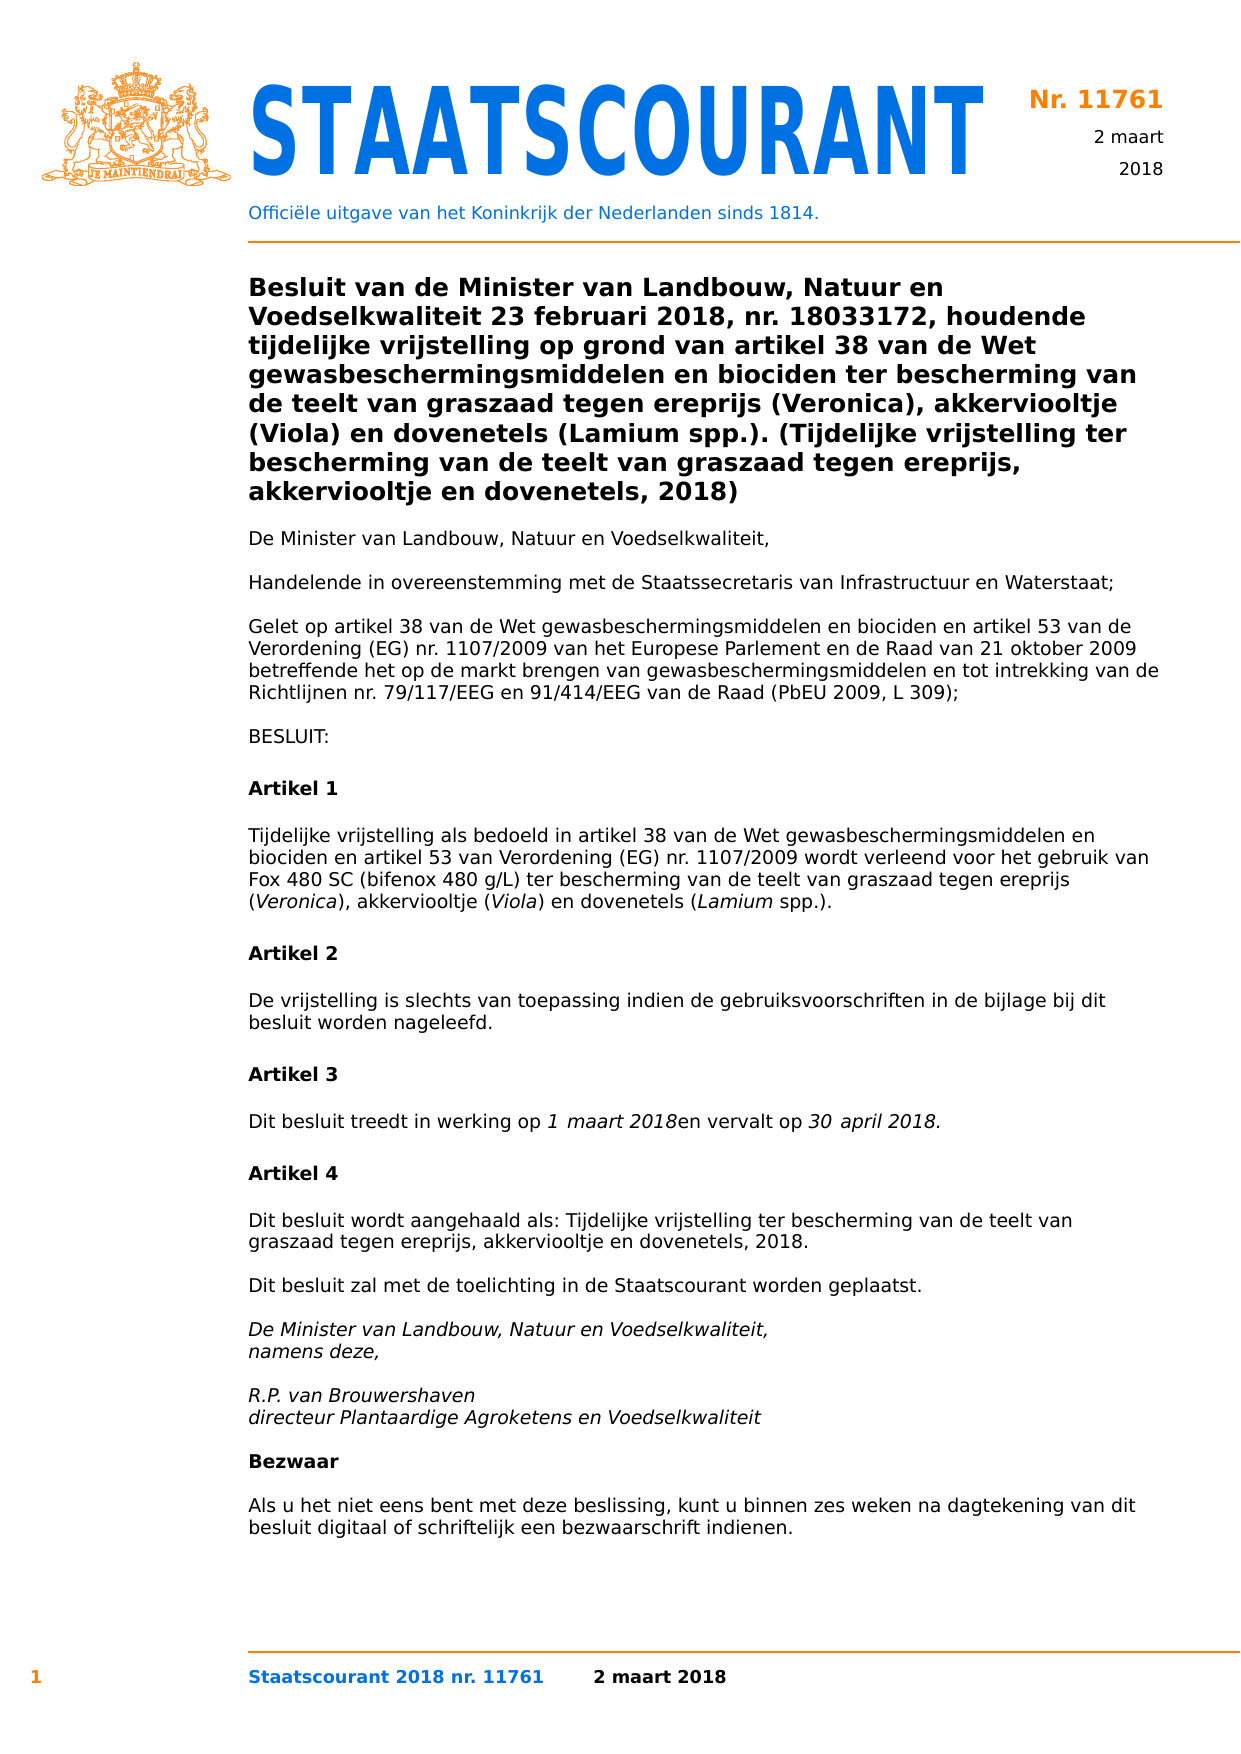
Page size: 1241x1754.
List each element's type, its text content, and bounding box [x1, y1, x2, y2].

table_cell Officiële uitgave van het Koninkrijk der Nederlanden sinds 1814. [248, 203, 1240, 241]
table_cell 2018 [998, 153, 1240, 203]
text Dit besluit treedt in werking op 1 maart 2018en vervalt op 30 april 2018. [248, 1111, 1163, 1132]
table_header [25, 62, 248, 241]
text BESLUIT: [248, 726, 1163, 748]
subtitle Artikel 4 [248, 1162, 1163, 1184]
picture [41, 62, 231, 186]
subtitle Artikel 2 [248, 943, 1163, 964]
subtitle Besluit van de Minister van Landbouw, Natuur en Voedselkwaliteit 23 februari 2018, nr. 18033172, houdende tijdelijke vrijstelling op grond van artikel 38 van de Wet gewasbeschermingsmiddelen en biociden ter bescherming van de teelt van graszaad tegen ereprijs (Veronica), akkerviooltje (Viola) en dovenetels (Lamium spp.). (Tijdelijke vrijstelling ter bescherming van de teelt van graszaad tegen ereprijs, akkerviooltje en dovenetels, 2018) [248, 273, 1163, 506]
table_header Nr. 11761 [998, 62, 1240, 121]
text Dit besluit wordt aangehaald als: Tijdelijke vrijstelling ter bescherming van de teelt van graszaad tegen ereprijs, akkerviooltje en dovenetels, 2018. [248, 1209, 1163, 1253]
text De Minister van Landbouw, Natuur en Voedselkwaliteit, namens deze, R.P. van Brouwershaven directeur Plantaardige Agroketens en Voedselkwaliteit [248, 1319, 1163, 1429]
text De vrijstelling is slechts van toepassing indien de gebruiksvoorschriften in de bijlage bij dit besluit worden nageleefd. [248, 989, 1163, 1033]
table_header STAATSCOURANT [248, 62, 998, 203]
text Bezwaar [248, 1451, 1163, 1473]
subtitle Artikel 3 [248, 1063, 1163, 1086]
text Handelende in overeenstemming met de Staatssecretaris van Infrastructuur en Waterstaat; [248, 572, 1163, 594]
text Tijdelijke vrijstelling als bedoeld in artikel 38 van de Wet gewasbeschermingsmiddelen en biociden en artikel 53 van Verordening (EG) nr. 1107/2009 wordt verleend voor het gebruik van Fox 480 SC (bifenox 480 g/L) ter bescherming van de teelt van graszaad tegen ereprijs (Veronica), akkerviooltje (Viola) en dovenetels (Lamium spp.). [248, 825, 1163, 913]
table_cell 2 maart [998, 121, 1240, 153]
text Dit besluit zal met de toelichting in de Staatscourant worden geplaatst. [248, 1275, 1163, 1297]
text Als u het niet eens bent met deze beslissing, kunt u binnen zes weken na dagtekening van dit besluit digitaal of schriftelijk een bezwaarschrift indienen. [248, 1495, 1163, 1539]
text De Minister van Landbouw, Natuur en Voedselkwaliteit, [248, 528, 1163, 550]
subtitle Artikel 1 [248, 778, 1163, 800]
text Gelet op artikel 38 van de Wet gewasbeschermingsmiddelen en biociden en artikel 53 van de Verordening (EG) nr. 1107/2009 van het Europese Parlement en de Raad van 21 oktober 2009 betreffende het op de markt brengen van gewasbeschermingsmiddelen en tot intrekking van de Richtlijnen nr. 79/117/EEG en 91/414/EEG van de Raad (PbEU 2009, L 309); [248, 616, 1163, 704]
